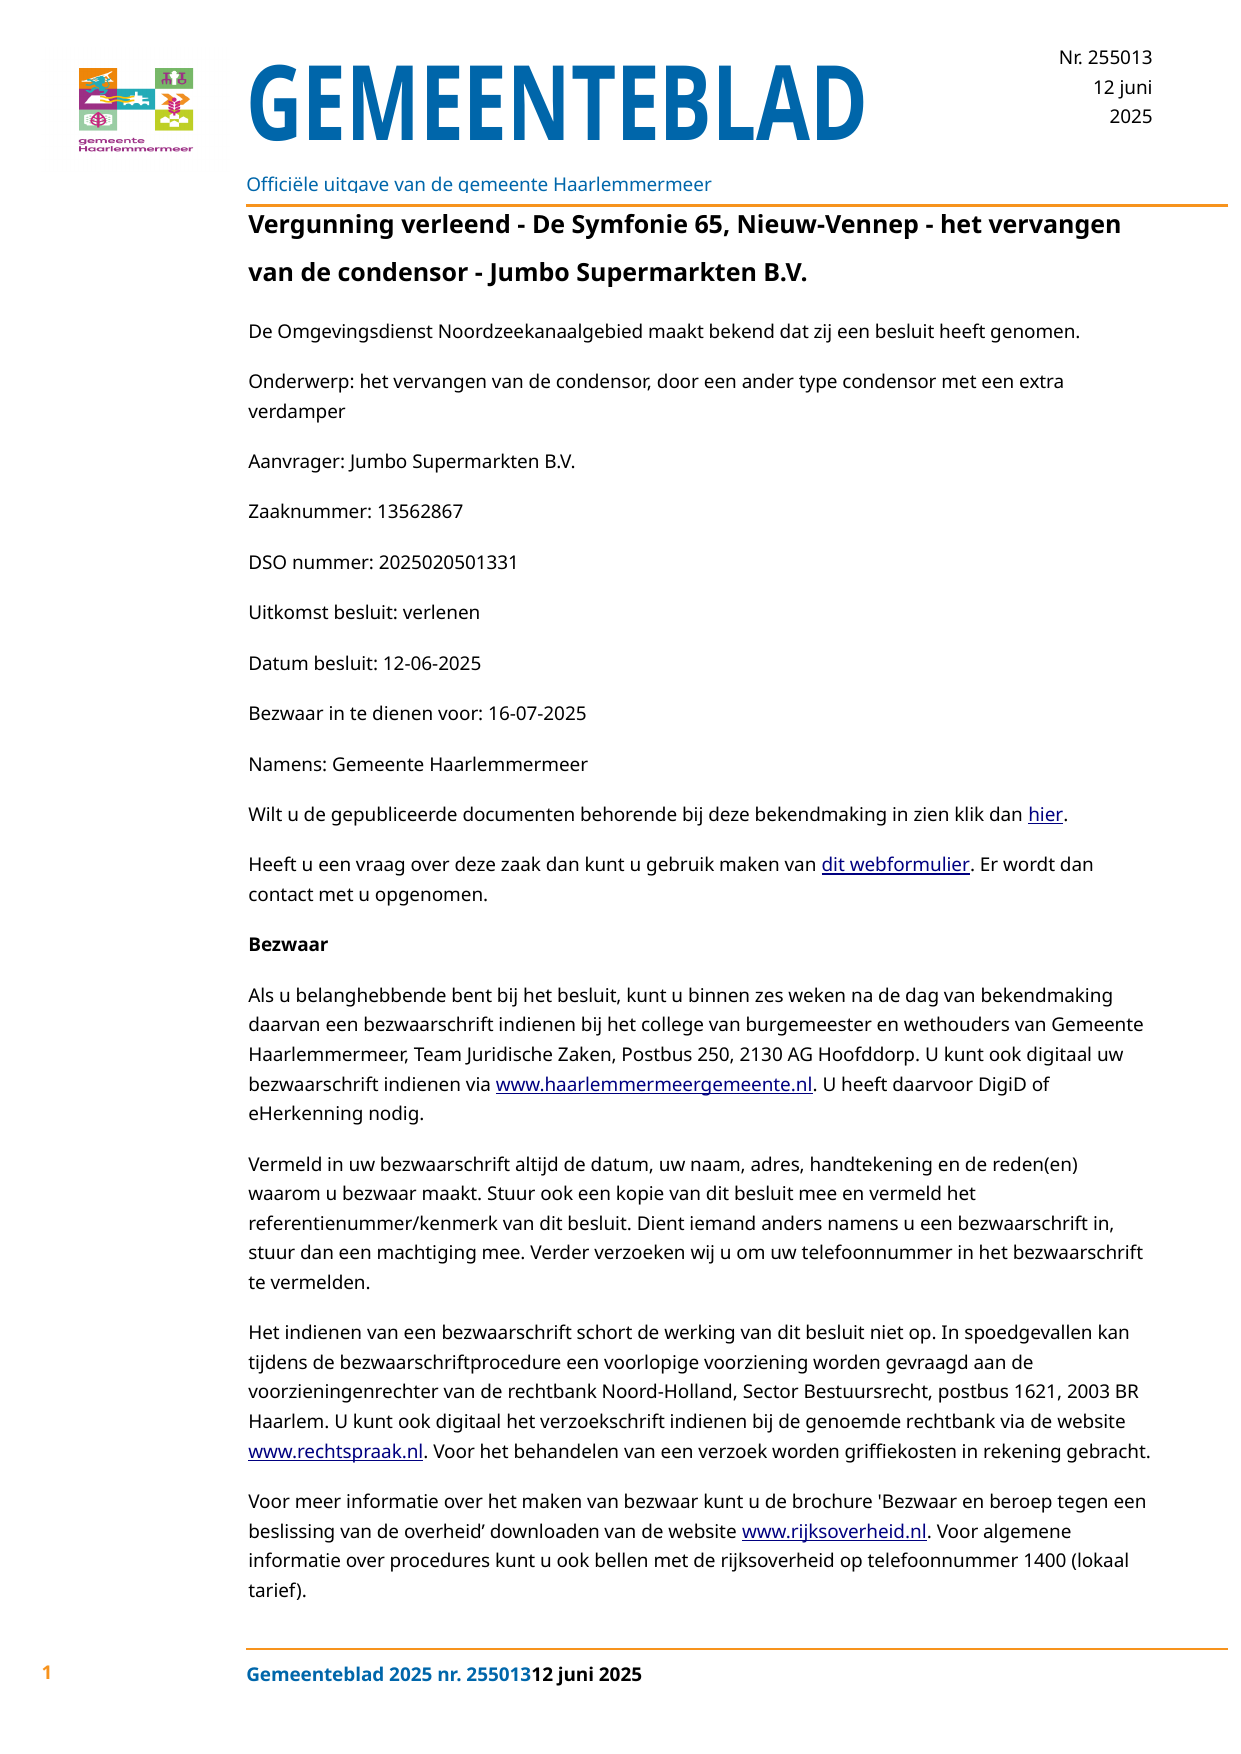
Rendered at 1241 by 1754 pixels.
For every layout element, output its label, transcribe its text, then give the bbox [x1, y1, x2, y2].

text Bezwaar in te dienen voor: 16-07-2025 [248, 700, 1152, 726]
text Onderwerp: het vervangen van de condensor, door een ander type condensor met een extra verdamper [248, 368, 1152, 424]
text Zaaknummer: 13562867 [248, 499, 1152, 524]
text Het indienen van een bezwaarschrift schort de werking van dit besluit niet op. In spoedgevallen kan tijdens de bezwaarschriftprocedure een voorlopige voorziening worden gevraagd aan de voorzieningenrechter van de rechtbank Noord-Holland, Sector Bestuursrecht, postbus 1621, 2003 BR Haarlem. U kunt ook digitaal het verzoekschrift indienen bij de genoemde rechtbank via de website www.rechtspraak.nl. Voor het behandelen van een verzoek worden griffiekosten in rekening gebracht. [248, 1319, 1152, 1464]
text Datum besluit: 12-06-2025 [248, 650, 1152, 676]
text Namens: Gemeente Haarlemmermeer [248, 751, 1152, 777]
text Vermeld in uw bezwaarschrift altijd de datum, uw naam, adres, handtekening en de reden(en) waarom u bezwaar maakt. Stuur ook een kopie van dit besluit mee en vermeld het referentienummer/kenmerk van dit besluit. Dient iemand anders namens u een bezwaarschrift in, stuur dan een machtiging mee. Verder verzoeken wij u om uw telefoonnummer in het bezwaarschrift te vermelden. [248, 1151, 1152, 1295]
text Uitkomst besluit: verlenen [248, 599, 1152, 625]
text Aanvrager: Jumbo Supermarkten B.V. [248, 448, 1152, 474]
text Wilt u de gepubliceerde documenten behorende bij deze bekendmaking in zien klik dan hier. [248, 801, 1152, 827]
text DSO nummer: 2025020501331 [248, 549, 1152, 575]
text Voor meer informatie over het maken van bezwaar kunt u de brochure 'Bezwaar en beroep tegen een beslissing van de overheid’ downloaden van de website www.rijksoverheid.nl. Voor algemene informatie over procedures kunt u ook bellen met de rijksoverheid op telefoonnummer 1400 (lokaal tarief). [248, 1488, 1152, 1603]
text Bezwaar [248, 932, 1152, 957]
text Vergunning verleend - De Symfonie 65, Nieuw-Vennep - het vervangen van de condensor - Jumbo Supermarkten B.V. [248, 207, 1152, 288]
text Heeft u een vraag over deze zaak dan kunt u gebruik maken van dit webformulier. Er wordt dan contact met u opgenomen. [248, 852, 1152, 907]
text De Omgevingsdienst Noordzeekanaalgebied maakt bekend dat zij een besluit heeft genomen. [248, 318, 1152, 344]
picture [41, 47, 231, 172]
text Als u belanghebbende bent bij het besluit, kunt u binnen zes weken na de dag van bekendmaking daarvan een bezwaarschrift indienen bij het college van burgemeester en wethouders van Gemeente Haarlemmermeer, Team Juridische Zaken, Postbus 250, 2130 AG Hoofddorp. U kunt ook digitaal uw bezwaarschrift indienen via www.haarlemmermeergemeente.nl. U heeft daarvoor DigiD of eHerkenning nodig. [248, 982, 1152, 1126]
